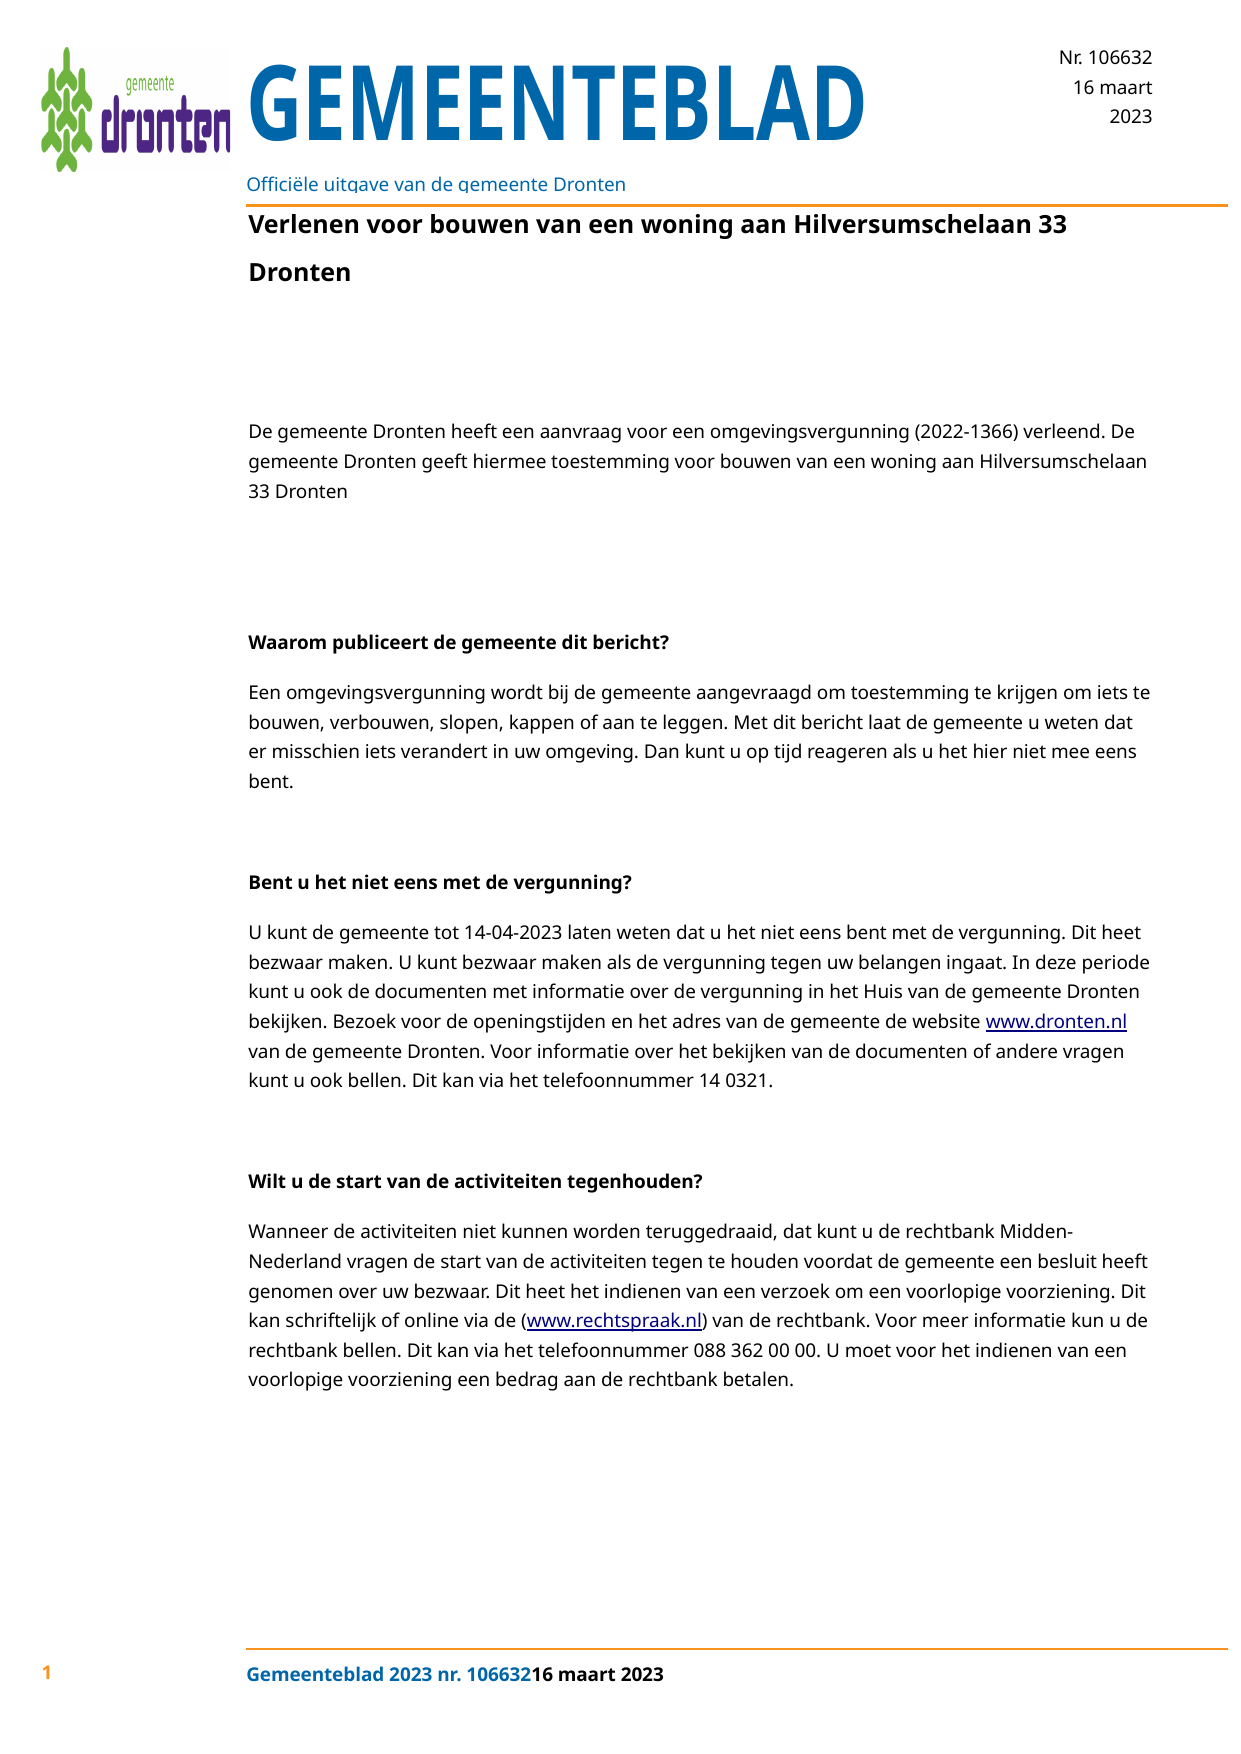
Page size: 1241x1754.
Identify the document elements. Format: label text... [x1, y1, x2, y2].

text Bent u het niet eens met de vergunning? [248, 869, 1152, 895]
text Wilt u de start van de activiteiten tegenhouden? [248, 1168, 1152, 1194]
picture [41, 47, 231, 172]
text De gemeente Dronten heeft een aanvraag voor een omgevingsvergunning (2022-1366) verleend. De gemeente Dronten geeft hiermee toestemming voor bouwen van een woning aan Hilversumschelaan 33 Dronten [248, 419, 1152, 504]
text Wanneer de activiteiten niet kunnen worden teruggedraaid, dat kunt u de rechtbank Midden-Nederland vragen de start van de activiteiten tegen te houden voordat de gemeente een besluit heeft genomen over uw bezwaar. Dit heet het indienen van een verzoek om een voorlopige voorziening. Dit kan schriftelijk of online via de (www.rechtspraak.nl) van de rechtbank. Voor meer informatie kun u de rechtbank bellen. Dit kan via het telefoonnummer 088 362 00 00. U moet voor het indienen van een voorlopige voorziening een bedrag aan de rechtbank betalen. [248, 1219, 1152, 1392]
text Een omgevingsvergunning wordt bij de gemeente aangevraagd om toestemming te krijgen om iets te bouwen, verbouwen, slopen, kappen of aan te leggen. Met dit bericht laat de gemeente u weten dat er misschien iets verandert in uw omgeving. Dan kunt u op tijd reageren als u het hier niet mee eens bent. [248, 679, 1152, 794]
text U kunt de gemeente tot 14-04-2023 laten weten dat u het niet eens bent met de vergunning. Dit heet bezwaar maken. U kunt bezwaar maken als de vergunning tegen uw belangen ingaat. In deze periode kunt u ook de documenten met informatie over de vergunning in het Huis van de gemeente Dronten bekijken. Bezoek voor de openingstijden en het adres van de gemeente de website www.dronten.nl van de gemeente Dronten. Voor informatie over het bekijken van de documenten of andere vragen kunt u ook bellen. Dit kan via het telefoonnummer 14 0321. [248, 919, 1152, 1093]
text Waarom publiceert de gemeente dit bericht? [248, 629, 1152, 655]
text Verlenen voor bouwen van een woning aan Hilversumschelaan 33 Dronten [248, 207, 1152, 288]
